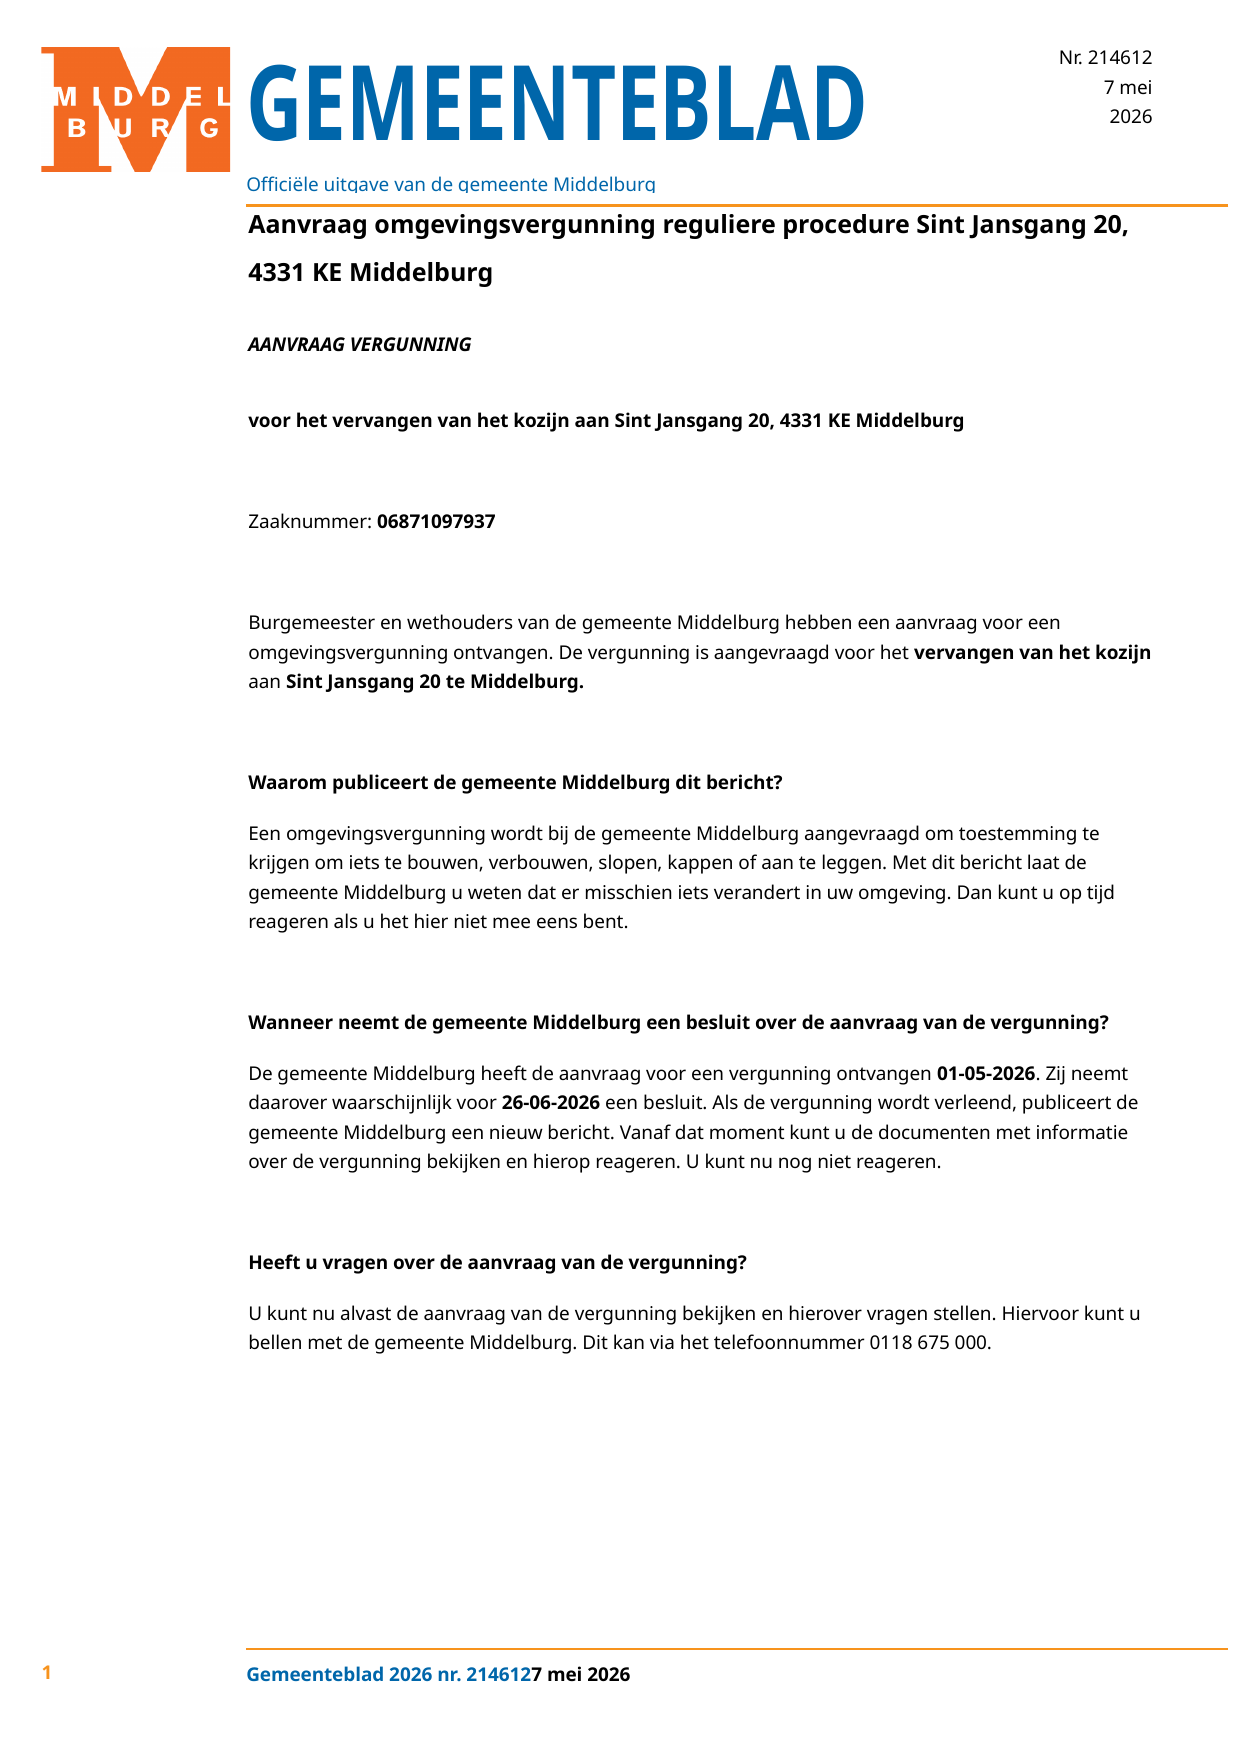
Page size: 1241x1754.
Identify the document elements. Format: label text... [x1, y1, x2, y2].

text AANVRAAG VERGUNNING [248, 331, 1152, 357]
picture [41, 47, 231, 172]
text Heeft u vragen over de aanvraag van de vergunning? [248, 1249, 1152, 1275]
text Een omgevingsvergunning wordt bij de gemeente Middelburg aangevraagd om toestemming te krijgen om iets te bouwen, verbouwen, slopen, kappen of aan te leggen. Met dit bericht laat de gemeente Middelburg u weten dat er misschien iets verandert in uw omgeving. Dan kunt u op tijd reageren als u het hier niet mee eens bent. [248, 820, 1152, 934]
text Aanvraag omgevingsvergunning reguliere procedure Sint Jansgang 20, 4331 KE Middelburg [248, 207, 1152, 288]
text Zaaknummer: 06871097937 [248, 508, 1152, 534]
text De gemeente Middelburg heeft de aanvraag voor een vergunning ontvangen 01-05-2026. Zij neemt daarover waarschijnlijk voor 26-06-2026 een besluit. Als de vergunning wordt verleend, publiceert de gemeente Middelburg een nieuw bericht. Vanaf dat moment kunt u de documenten met informatie over de vergunning bekijken en hierop reageren. U kunt nu nog niet reageren. [248, 1060, 1152, 1174]
text Burgemeester en wethouders van de gemeente Middelburg hebben een aanvraag voor een omgevingsvergunning ontvangen. De vergunning is aangevraagd voor het vervangen van het kozijn aan Sint Jansgang 20 te Middelburg. [248, 609, 1152, 694]
text Wanneer neemt de gemeente Middelburg een besluit over de aanvraag van de vergunning? [248, 1009, 1152, 1035]
text Waarom publiceert de gemeente Middelburg dit bericht? [248, 769, 1152, 795]
text voor het vervangen van het kozijn aan Sint Jansgang 20, 4331 KE Middelburg [248, 408, 1152, 433]
text U kunt nu alvast de aanvraag van de vergunning bekijken en hierover vragen stellen. Hiervoor kunt u bellen met de gemeente Middelburg. Dit kan via het telefoonnummer 0118 675 000. [248, 1300, 1152, 1355]
